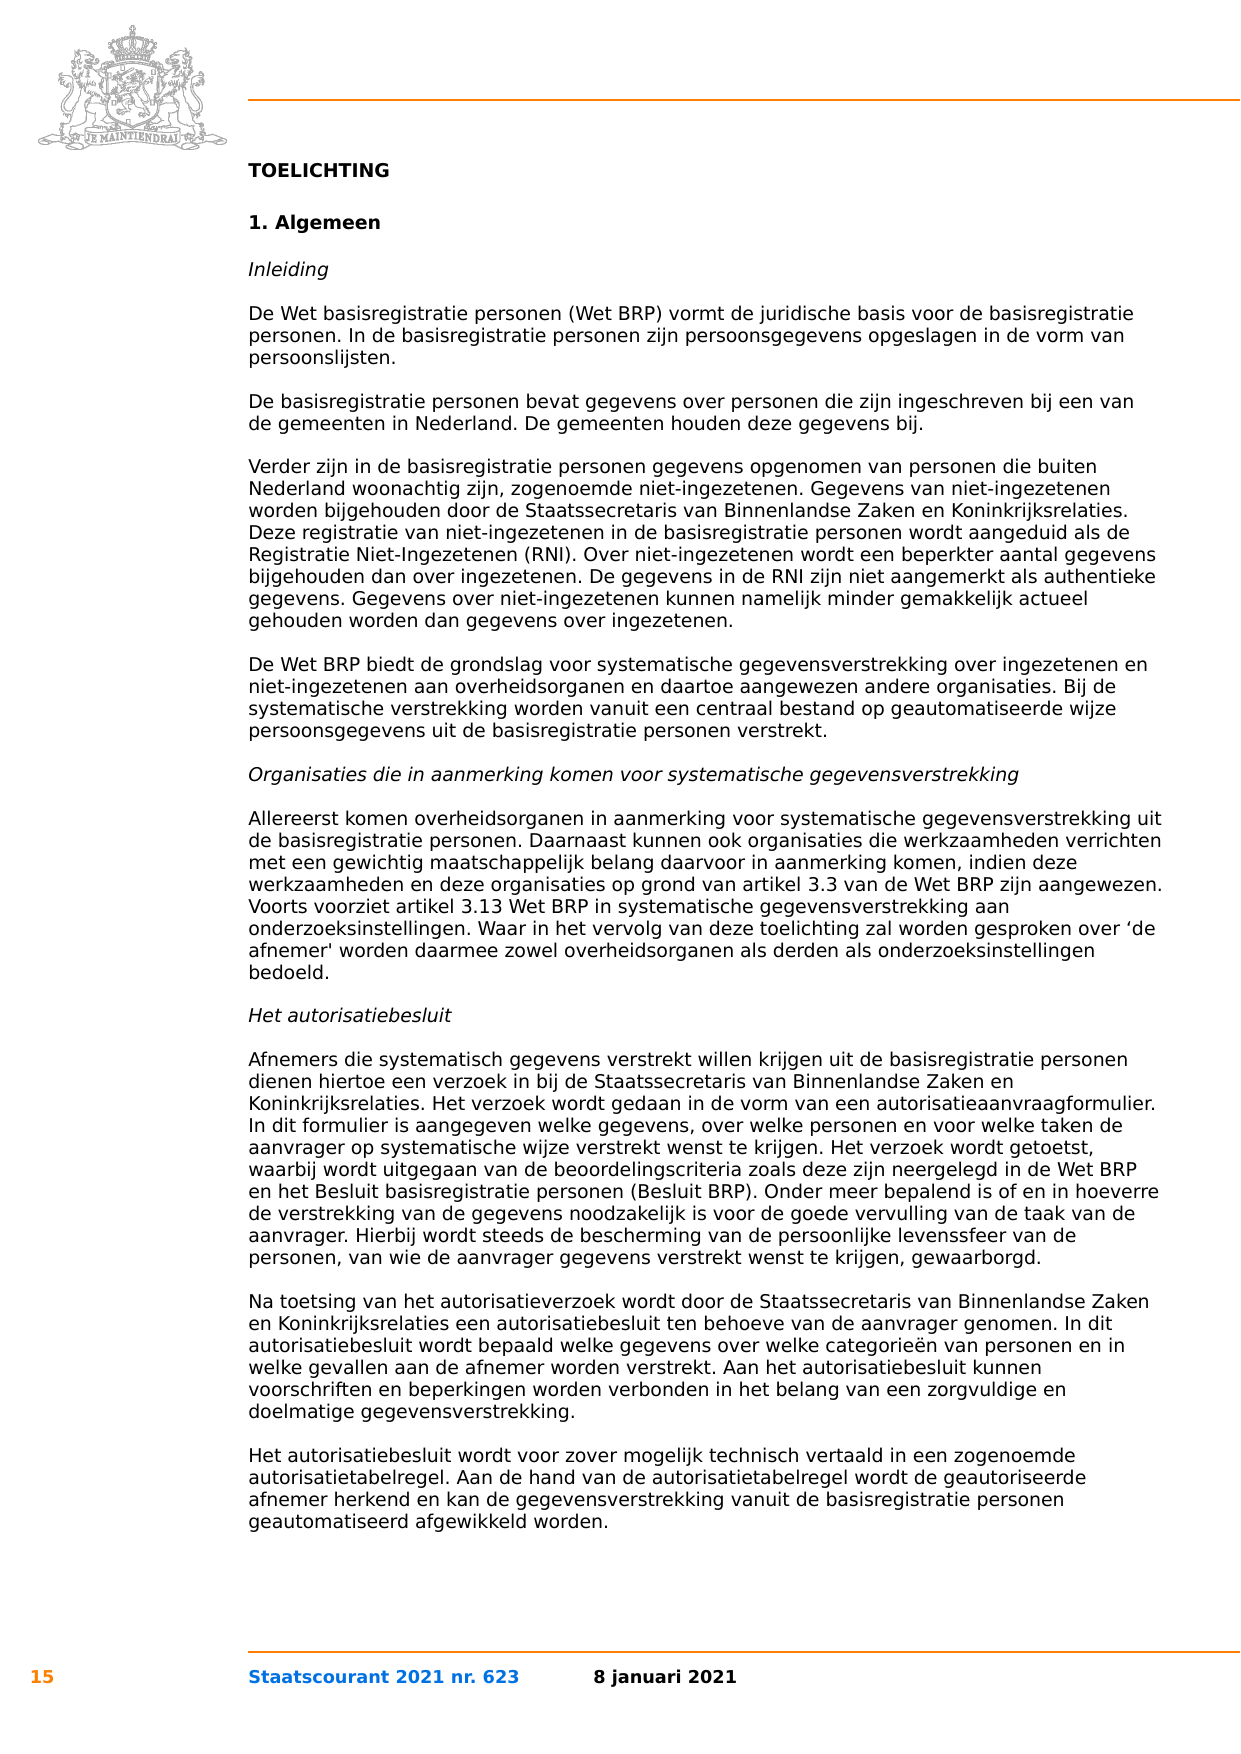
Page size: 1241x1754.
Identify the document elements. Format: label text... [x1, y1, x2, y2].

text Allereerst komen overheidsorganen in aanmerking voor systematische gegevensverstrekking uit de basisregistratie personen. Daarnaast kunnen ook organisaties die werkzaamheden verrichten met een gewichtig maatschappelijk belang daarvoor in aanmerking komen, indien deze werkzaamheden en deze organisaties op grond van artikel 3.3 van de Wet BRP zijn aangewezen. Voorts voorziet artikel 3.13 Wet BRP in systematische gegevensverstrekking aan onderzoeksinstellingen. Waar in het vervolg van deze toelichting zal worden gesproken over ‘de afnemer' worden daarmee zowel overheidsorganen als derden als onderzoeksinstellingen bedoeld. [248, 808, 1163, 983]
text Afnemers die systematisch gegevens verstrekt willen krijgen uit de basisregistratie personen dienen hiertoe een verzoek in bij de Staatssecretaris van Binnenlandse Zaken en Koninkrijksrelaties. Het verzoek wordt gedaan in de vorm van een autorisatieaanvraagformulier. In dit formulier is aangegeven welke gegevens, over welke personen en voor welke taken de aanvrager op systematische wijze verstrekt wenst te krijgen. Het verzoek wordt getoetst, waarbij wordt uitgegaan van de beoordelingscriteria zoals deze zijn neergelegd in de Wet BRP en het Besluit basisregistratie personen (Besluit BRP). Onder meer bepalend is of en in hoeverre de verstrekking van de gegevens noodzakelijk is voor de goede vervulling van de taak van de aanvrager. Hierbij wordt steeds de bescherming van de persoonlijke levenssfeer van de personen, van wie de aanvrager gegevens verstrekt wenst te krijgen, gewaarborgd. [248, 1049, 1163, 1269]
subtitle 1. Algemeen [248, 212, 1163, 234]
text De Wet basisregistratie personen (Wet BRP) vormt de juridische basis voor de basisregistratie personen. In de basisregistratie personen zijn persoonsgegevens opgeslagen in de vorm van persoonslijsten. [248, 303, 1163, 369]
text Het autorisatiebesluit wordt voor zover mogelijk technisch vertaald in een zogenoemde autorisatietabelregel. Aan de hand van de autorisatietabelregel wordt de geautoriseerde afnemer herkend en kan de gegevensverstrekking vanuit de basisregistratie personen geautomatiseerd afgewikkeld worden. [248, 1445, 1163, 1533]
subtitle TOELICHTING [248, 160, 1163, 182]
subtitle Het autorisatiebesluit [248, 1005, 1163, 1027]
text De Wet BRP biedt de grondslag voor systematische gegevensverstrekking over ingezetenen en niet-ingezetenen aan overheidsorganen en daartoe aangewezen andere organisaties. Bij de systematische verstrekking worden vanuit een centraal bestand op geautomatiseerde wijze persoonsgegevens uit de basisregistratie personen verstrekt. [248, 654, 1163, 742]
text De basisregistratie personen bevat gegevens over personen die zijn ingeschreven bij een van de gemeenten in Nederland. De gemeenten houden deze gegevens bij. [248, 391, 1163, 434]
subtitle Inleiding [248, 259, 1163, 281]
subtitle Organisaties die in aanmerking komen voor systematische gegevensverstrekking [248, 764, 1163, 786]
picture [38, 25, 227, 150]
text Na toetsing van het autorisatieverzoek wordt door de Staatssecretaris van Binnenlandse Zaken en Koninkrijksrelaties een autorisatiebesluit ten behoeve van de aanvrager genomen. In dit autorisatiebesluit wordt bepaald welke gegevens over welke categorieën van personen en in welke gevallen aan de afnemer worden verstrekt. Aan het autorisatiebesluit kunnen voorschriften en beperkingen worden verbonden in het belang van een zorgvuldige en doelmatige gegevensverstrekking. [248, 1291, 1163, 1423]
text Verder zijn in de basisregistratie personen gegevens opgenomen van personen die buiten Nederland woonachtig zijn, zogenoemde niet-ingezetenen. Gegevens van niet-ingezetenen worden bijgehouden door de Staatssecretaris van Binnenlandse Zaken en Koninkrijksrelaties. Deze registratie van niet-ingezetenen in de basisregistratie personen wordt aangeduid als de Registratie Niet-Ingezetenen (RNI). Over niet-ingezetenen wordt een beperkter aantal gegevens bijgehouden dan over ingezetenen. De gegevens in de RNI zijn niet aangemerkt als authentieke gegevens. Gegevens over niet-ingezetenen kunnen namelijk minder gemakkelijk actueel gehouden worden dan gegevens over ingezetenen. [248, 456, 1163, 632]
